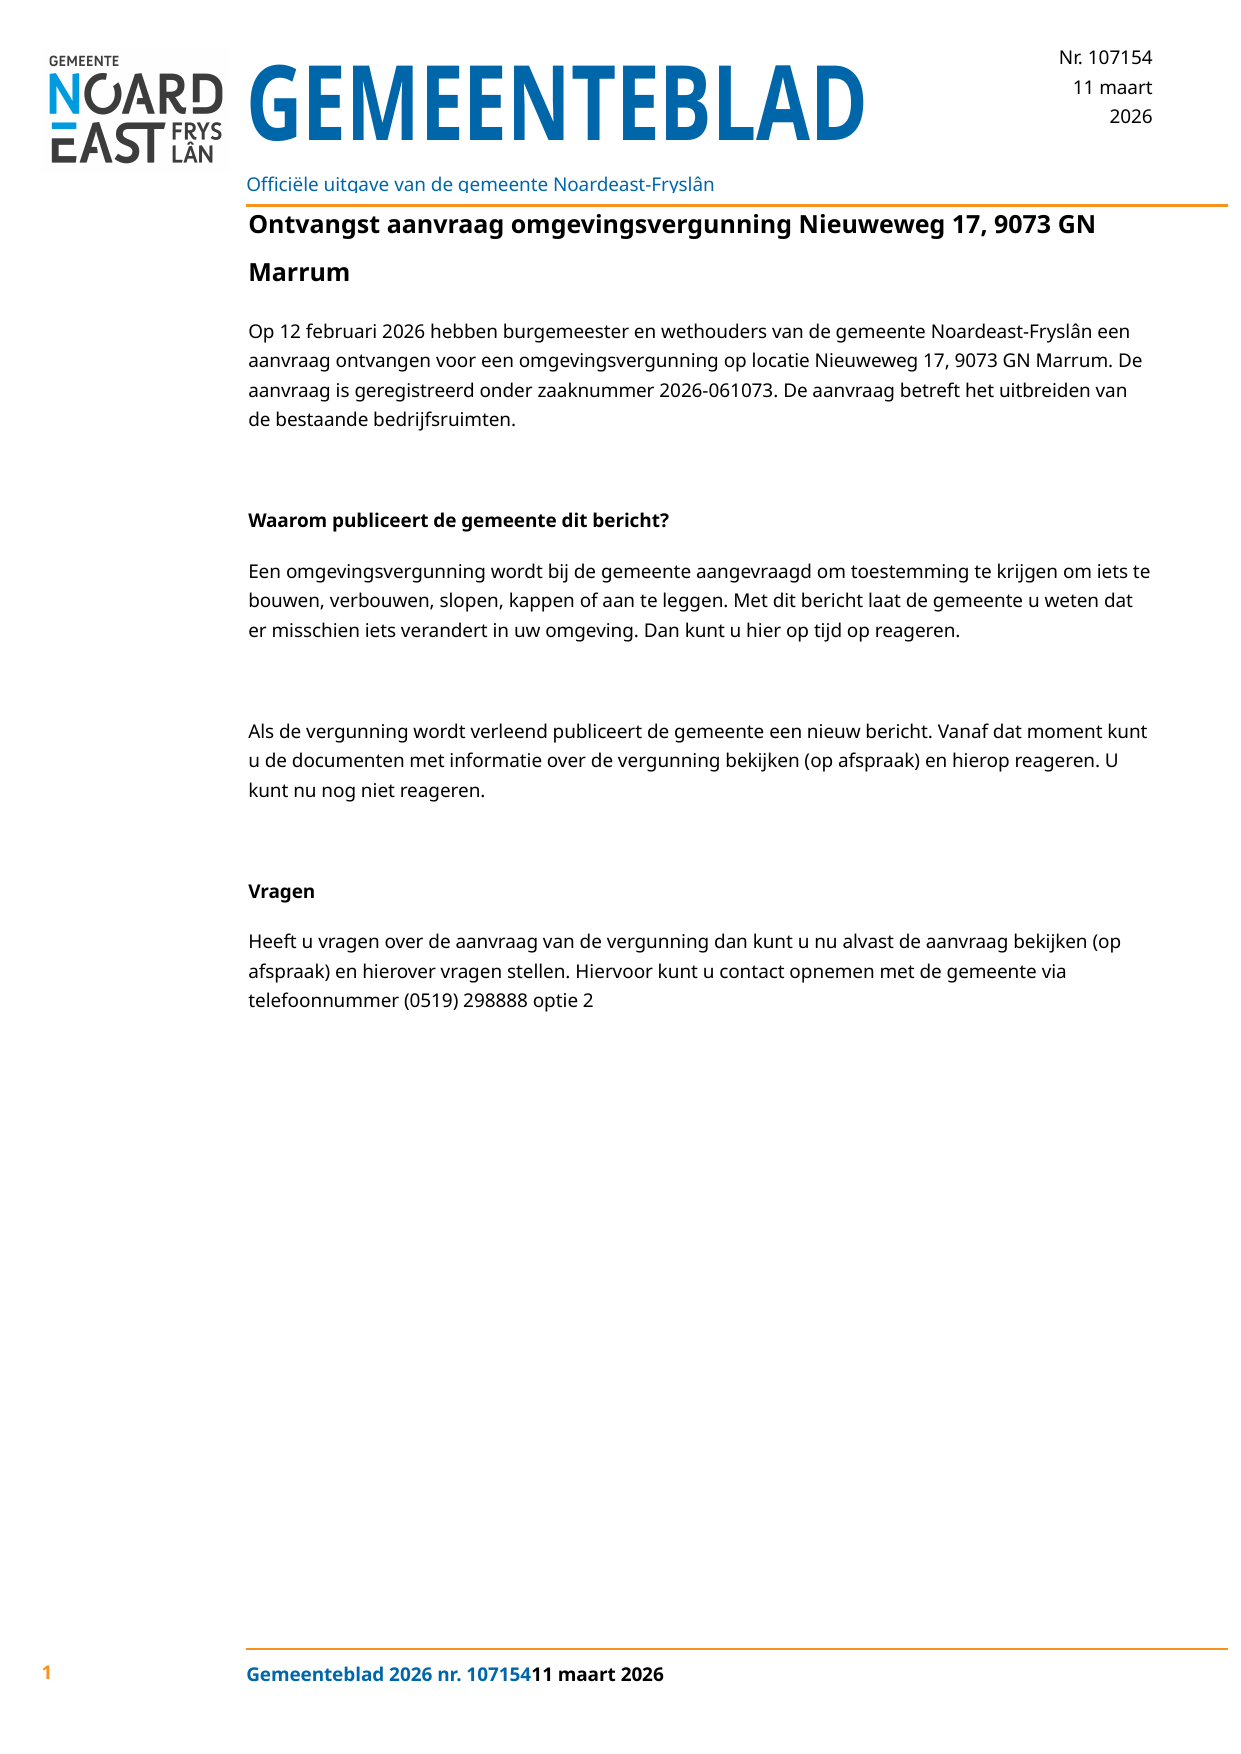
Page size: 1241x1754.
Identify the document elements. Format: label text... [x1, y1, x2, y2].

text Vragen [248, 878, 1152, 904]
picture [41, 47, 231, 172]
text Als de vergunning wordt verleend publiceert de gemeente een nieuw bericht. Vanaf dat moment kunt u de documenten met informatie over de vergunning bekijken (op afspraak) en hierop reageren. U kunt nu nog niet reageren. [248, 718, 1152, 803]
text Heeft u vragen over de aanvraag van de vergunning dan kunt u nu alvast de aanvraag bekijken (op afspraak) en hierover vragen stellen. Hiervoor kunt u contact opnemen met de gemeente via telefoonnummer (0519) 298888 optie 2 [248, 928, 1152, 1013]
text Op 12 februari 2026 hebben burgemeester en wethouders van de gemeente Noardeast-Fryslân een aanvraag ontvangen voor een omgevingsvergunning op locatie Nieuweweg 17, 9073 GN Marrum. De aanvraag is geregistreerd onder zaaknummer 2026-061073. De aanvraag betreft het uitbreiden van de bestaande bedrijfsruimten. [248, 318, 1152, 432]
text Waarom publiceert de gemeente dit bericht? [248, 507, 1152, 533]
text Ontvangst aanvraag omgevingsvergunning Nieuweweg 17, 9073 GN Marrum [248, 207, 1152, 288]
text Een omgevingsvergunning wordt bij de gemeente aangevraagd om toestemming te krijgen om iets te bouwen, verbouwen, slopen, kappen of aan te leggen. Met dit bericht laat de gemeente u weten dat er misschien iets verandert in uw omgeving. Dan kunt u hier op tijd op reageren. [248, 558, 1152, 643]
